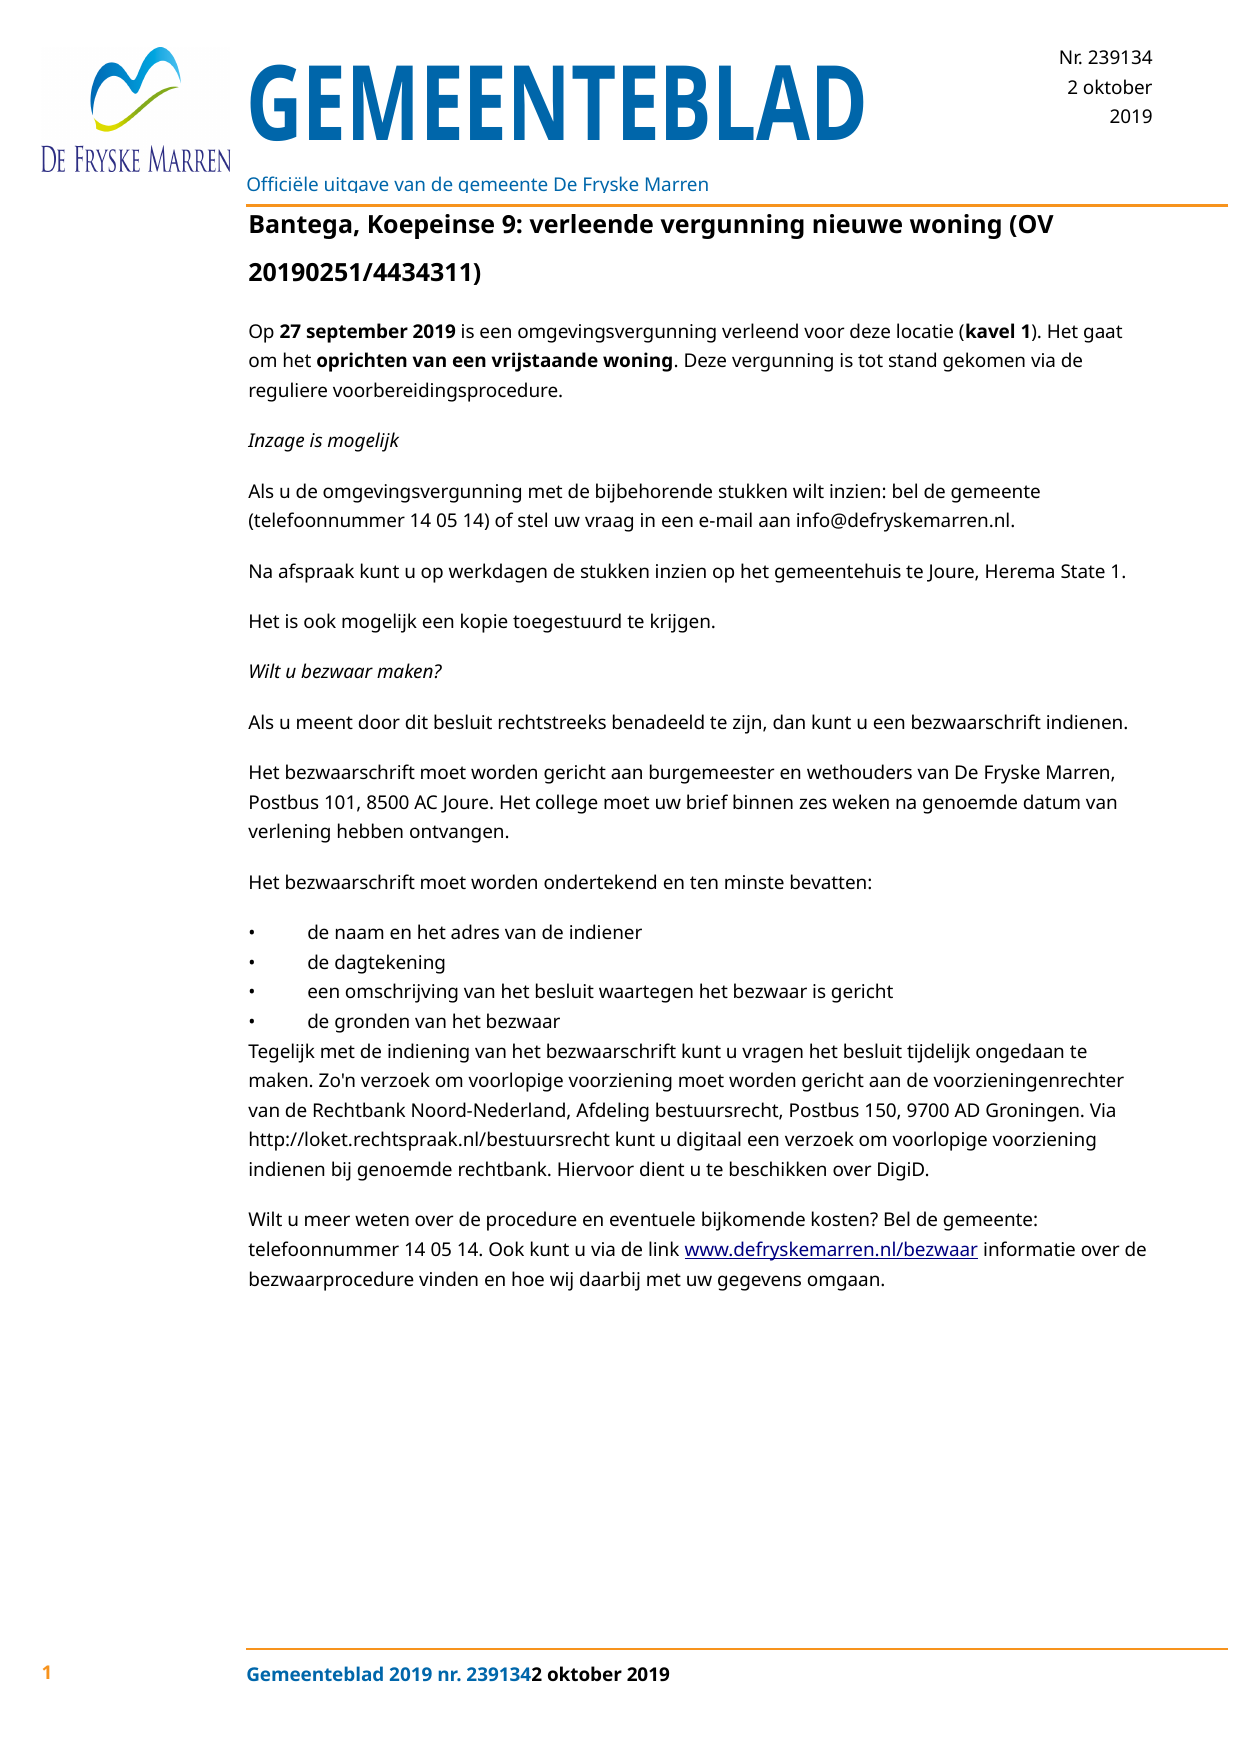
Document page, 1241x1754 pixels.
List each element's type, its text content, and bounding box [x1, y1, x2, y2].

list de naam en het adres van de indiener [248, 919, 1152, 945]
list een omschrijving van het besluit waartegen het bezwaar is gericht [248, 979, 1152, 1004]
text Het bezwaarschrift moet worden gericht aan burgemeester en wethouders van De Fryske Marren, Postbus 101, 8500 AC Joure. Het college moet uw brief binnen zes weken na genoemde datum van verlening hebben ontvangen. [248, 759, 1152, 844]
text Wilt u meer weten over de procedure en eventuele bijkomende kosten? Bel de gemeente: telefoonnummer 14 05 14. Ook kunt u via de link www.defryskemarren.nl/bezwaar informatie over de bezwaarprocedure vinden en hoe wij daarbij met uw gegevens omgaan. [248, 1207, 1152, 1292]
text Het is ook mogelijk een kopie toegestuurd te krijgen. [248, 608, 1152, 634]
text Op 27 september 2019 is een omgevingsvergunning verleend voor deze locatie (kavel 1). Het gaat om het oprichten van een vrijstaande woning. Deze vergunning is tot stand gekomen via de reguliere voorbereidingsprocedure. [248, 318, 1152, 403]
text Wilt u bezwaar maken? [248, 659, 1152, 684]
text Na afspraak kunt u op werkdagen de stukken inzien op het gemeentehuis te Joure, Herema State 1. [248, 558, 1152, 584]
text Inzage is mogelijk [248, 427, 1152, 453]
text Als u de omgevingsvergunning met de bijbehorende stukken wilt inzien: bel de gemeente (telefoonnummer 14 05 14) of stel uw vraag in een e-mail aan info@defryskemarren.nl. [248, 478, 1152, 533]
list de dagtekening [248, 949, 1152, 975]
list de gronden van het bezwaar [248, 1008, 1152, 1034]
text Tegelijk met de indiening van het bezwaarschrift kunt u vragen het besluit tijdelijk ongedaan te maken. Zo'n verzoek om voorlopige voorziening moet worden gericht aan de voorzieningenrechter van de Rechtbank Noord-Nederland, Afdeling bestuursrecht, Postbus 150, 9700 AD Groningen. Via http://loket.rechtspraak.nl/bestuursrecht kunt u digitaal een verzoek om voorlopige voorziening indienen bij genoemde rechtbank. Hiervoor dient u te beschikken over DigiD. [248, 1038, 1152, 1182]
picture [41, 47, 231, 172]
text Het bezwaarschrift moet worden ondertekend en ten minste bevatten: [248, 869, 1152, 895]
text Als u meent door dit besluit rechtstreeks benadeeld te zijn, dan kunt u een bezwaarschrift indienen. [248, 709, 1152, 735]
text Bantega, Koepeinse 9: verleende vergunning nieuwe woning (OV 20190251/4434311) [248, 207, 1152, 288]
